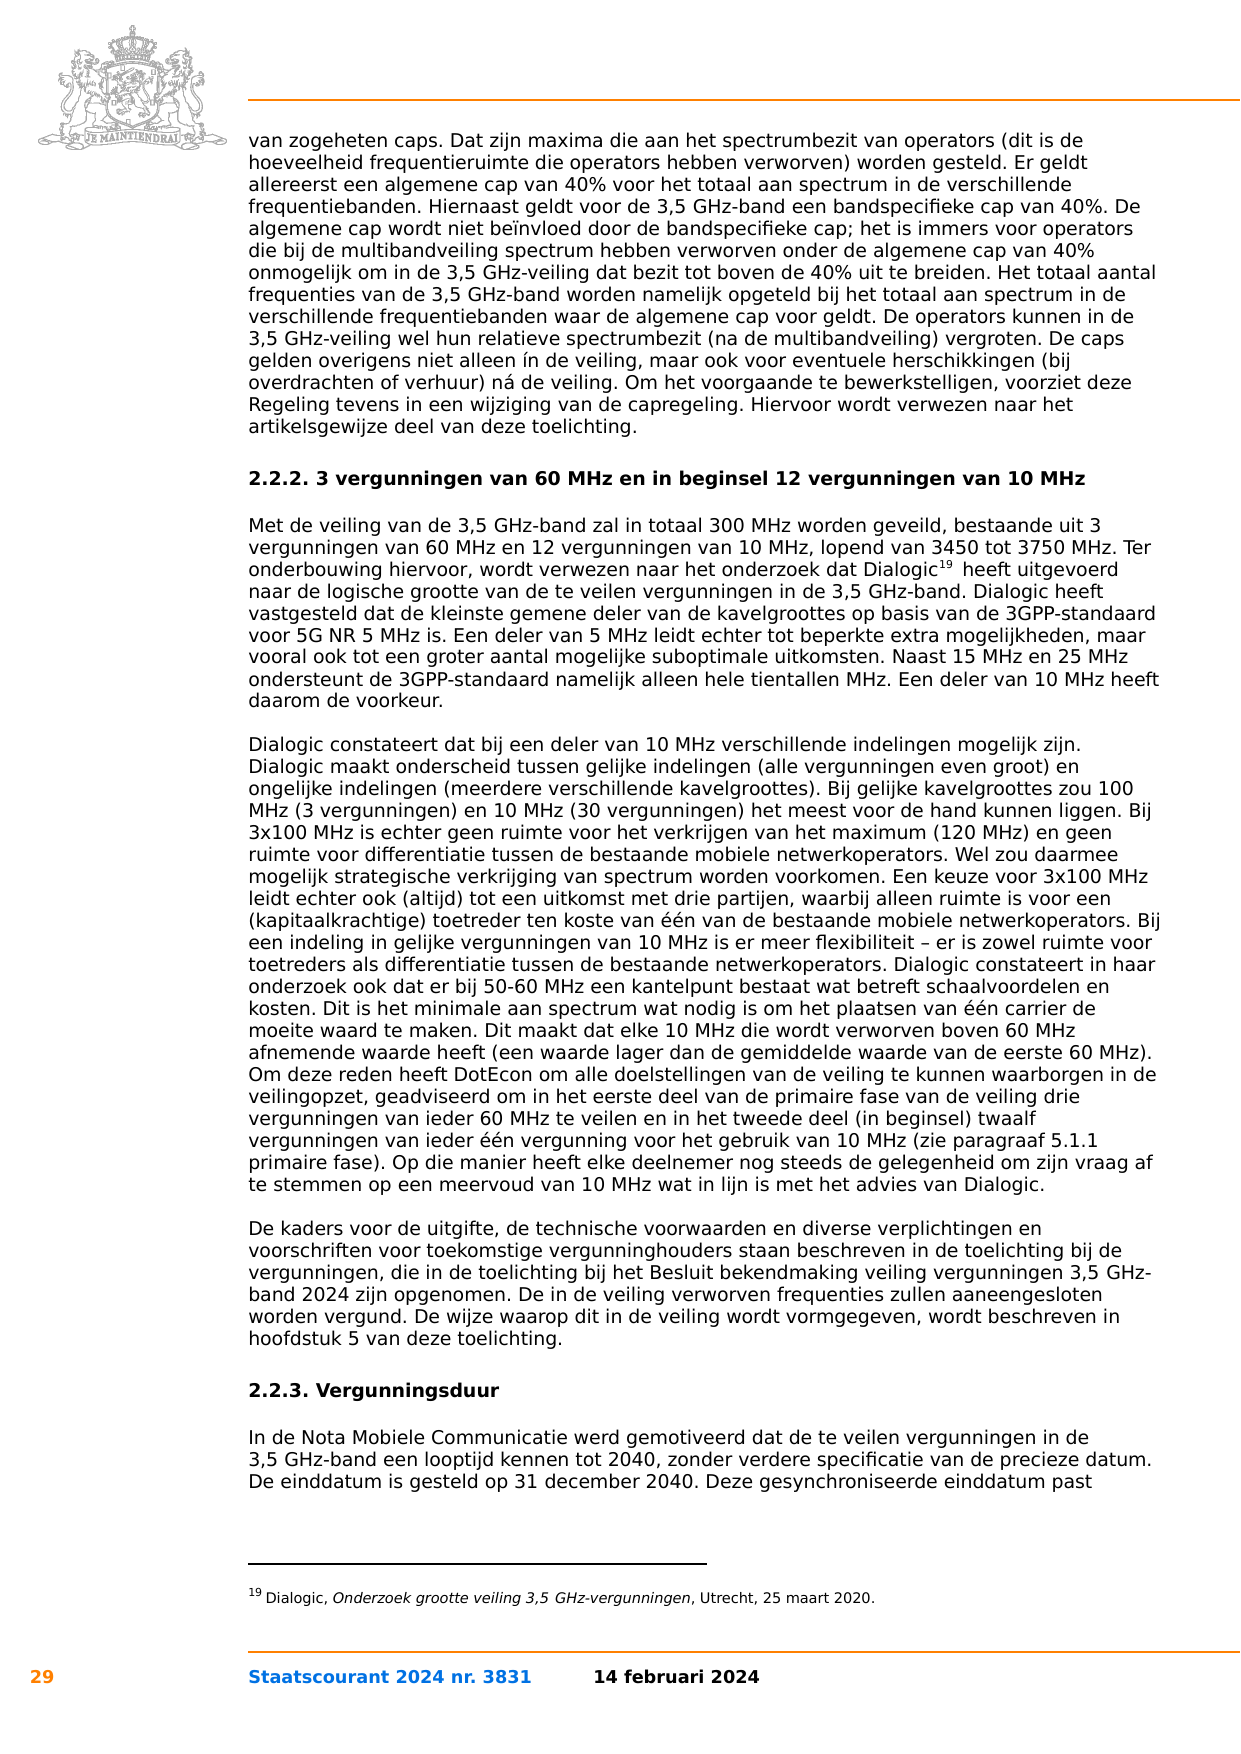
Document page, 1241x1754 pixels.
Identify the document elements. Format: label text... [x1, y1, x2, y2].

text De kaders voor de uitgifte, de technische voorwaarden en diverse verplichtingen en voorschriften voor toekomstige vergunninghouders staan beschreven in de toelichting bij de vergunningen, die in de toelichting bij het Besluit bekendmaking veiling vergunningen 3,5 GHz-band 2024 zijn opgenomen. De in de veiling verworven frequenties zullen aaneengesloten worden vergund. De wijze waarop dit in de veiling wordt vormgegeven, wordt beschreven in hoofdstuk 5 van deze toelichting. [248, 1218, 1163, 1349]
text In de Nota Mobiele Communicatie werd gemotiveerd dat de te veilen vergunningen in de 3,5 GHz-band een looptijd kennen tot 2040, zonder verdere specificatie van de precieze datum. De einddatum is gesteld op 31 december 2040. Deze gesynchroniseerde einddatum past [248, 1427, 1163, 1492]
text Dialogic constateert dat bij een deler van 10 MHz verschillende indelingen mogelijk zijn. Dialogic maakt onderscheid tussen gelijke indelingen (alle vergunningen even groot) en ongelijke indelingen (meerdere verschillende kavelgroottes). Bij gelijke kavelgroottes zou 100 MHz (3 vergunningen) en 10 MHz (30 vergunningen) het meest voor de hand kunnen liggen. Bij 3x100 MHz is echter geen ruimte voor het verkrijgen van het maximum (120 MHz) en geen ruimte voor differentiatie tussen de bestaande mobiele netwerkoperators. Wel zou daarmee mogelijk strategische verkrijging van spectrum worden voorkomen. Een keuze voor 3x100 MHz leidt echter ook (altijd) tot een uitkomst met drie partijen, waarbij alleen ruimte is voor een (kapitaalkrachtige) toetreder ten koste van één van de bestaande mobiele netwerkoperators. Bij een indeling in gelijke vergunningen van 10 MHz is er meer flexibiliteit – er is zowel ruimte voor toetreders als differentiatie tussen de bestaande netwerkoperators. Dialogic constateert in haar onderzoek ook dat er bij 50-60 MHz een kantelpunt bestaat wat betreft schaalvoordelen en kosten. Dit is het minimale aan spectrum wat nodig is om het plaatsen van één carrier de moeite waard te maken. Dit maakt dat elke 10 MHz die wordt verworven boven 60 MHz afnemende waarde heeft (een waarde lager dan de gemiddelde waarde van de eerste 60 MHz). Om deze reden heeft DotEcon om alle doelstellingen van de veiling te kunnen waarborgen in de veilingopzet, geadviseerd om in het eerste deel van de primaire fase van de veiling drie vergunningen van ieder 60 MHz te veilen en in het tweede deel (in beginsel) twaalf vergunningen van ieder één vergunning voor het gebruik van 10 MHz (zie paragraaf 5.1.1 primaire fase). Op die manier heeft elke deelnemer nog steeds de gelegenheid om zijn vraag af te stemmen op een meervoud van 10 MHz wat in lijn is met het advies van Dialogic. [248, 734, 1163, 1196]
picture [38, 25, 227, 150]
subtitle 2.2.3. Vergunningsduur [248, 1379, 1163, 1402]
text Dialogic, Onderzoek grootte veiling 3,5 GHz-vergunningen, Utrecht, 25 maart 2020. [248, 1586, 1163, 1608]
subtitle 2.2.2. 3 vergunningen van 60 MHz en in beginsel 12 vergunningen van 10 MHz [248, 468, 1163, 489]
text van zogeheten caps. Dat zijn maxima die aan het spectrumbezit van operators (dit is de hoeveelheid frequentieruimte die operators hebben verworven) worden gesteld. Er geldt allereerst een algemene cap van 40% voor het totaal aan spectrum in de verschillende frequentiebanden. Hiernaast geldt voor de 3,5 GHz-band een bandspecifieke cap van 40%. De algemene cap wordt niet beïnvloed door de bandspecifieke cap; het is immers voor operators die bij de multibandveiling spectrum hebben verworven onder de algemene cap van 40% onmogelijk om in de 3,5 GHz-veiling dat bezit tot boven de 40% uit te breiden. Het totaal aantal frequenties van de 3,5 GHz-band worden namelijk opgeteld bij het totaal aan spectrum in de verschillende frequentiebanden waar de algemene cap voor geldt. De operators kunnen in de 3,5 GHz-veiling wel hun relatieve spectrumbezit (na de multibandveiling) vergroten. De caps gelden overigens niet alleen ín de veiling, maar ook voor eventuele herschikkingen (bij overdrachten of verhuur) ná de veiling. Om het voorgaande te bewerkstelligen, voorziet deze Regeling tevens in een wijziging van de capregeling. Hiervoor wordt verwezen naar het artikelsgewijze deel van deze toelichting. [248, 130, 1163, 438]
text Met de veiling van de 3,5 GHz-band zal in totaal 300 MHz worden geveild, bestaande uit 3 vergunningen van 60 MHz en 12 vergunningen van 10 MHz, lopend van 3450 tot 3750 MHz. Ter onderbouwing hiervoor, wordt verwezen naar het onderzoek dat Dialogic heeft uitgevoerd naar de logische grootte van de te veilen vergunningen in de 3,5 GHz-band. Dialogic heeft vastgesteld dat de kleinste gemene deler van de kavelgroottes op basis van de 3GPP-standaard voor 5G NR 5 MHz is. Een deler van 5 MHz leidt echter tot beperkte extra mogelijkheden, maar vooral ook tot een groter aantal mogelijke suboptimale uitkomsten. Naast 15 MHz en 25 MHz ondersteunt de 3GPP-standaard namelijk alleen hele tientallen MHz. Een deler van 10 MHz heeft daarom de voorkeur. [248, 514, 1163, 712]
